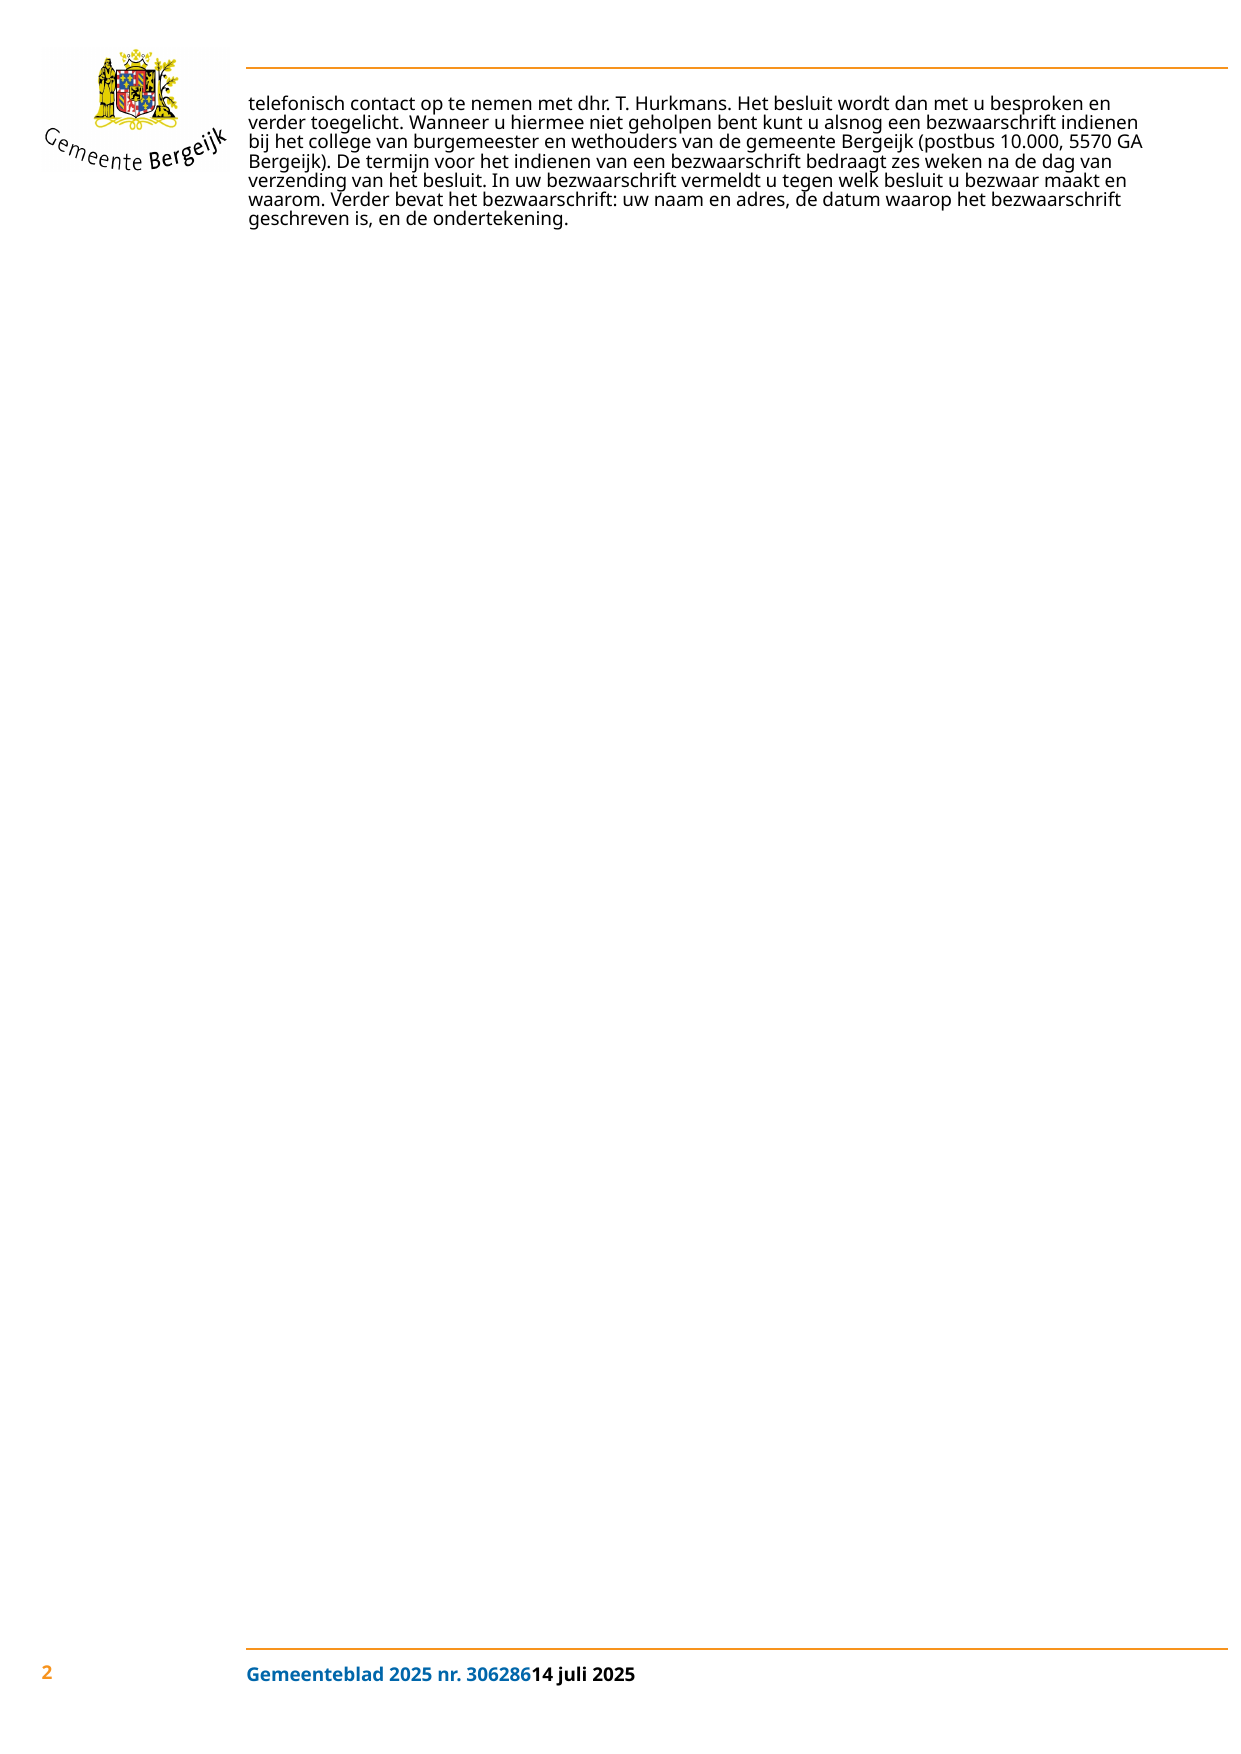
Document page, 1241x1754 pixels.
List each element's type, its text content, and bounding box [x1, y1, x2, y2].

picture [41, 47, 231, 172]
text telefonisch contact op te nemen met dhr. T. Hurkmans. Het besluit wordt dan met u besproken en verder toegelicht. Wanneer u hiermee niet geholpen bent kunt u alsnog een bezwaarschrift indienen bij het college van burgemeester en wethouders van de gemeente Bergeijk (postbus 10.000, 5570 GA Bergeijk). De termijn voor het indienen van een bezwaarschrift bedraagt zes weken na de dag van verzending van het besluit. In uw bezwaarschrift vermeldt u tegen welk besluit u bezwaar maakt en waarom. Verder bevat het bezwaarschrift: uw naam en adres, de datum waarop het bezwaarschrift geschreven is, en de ondertekening. [248, 95, 1152, 230]
